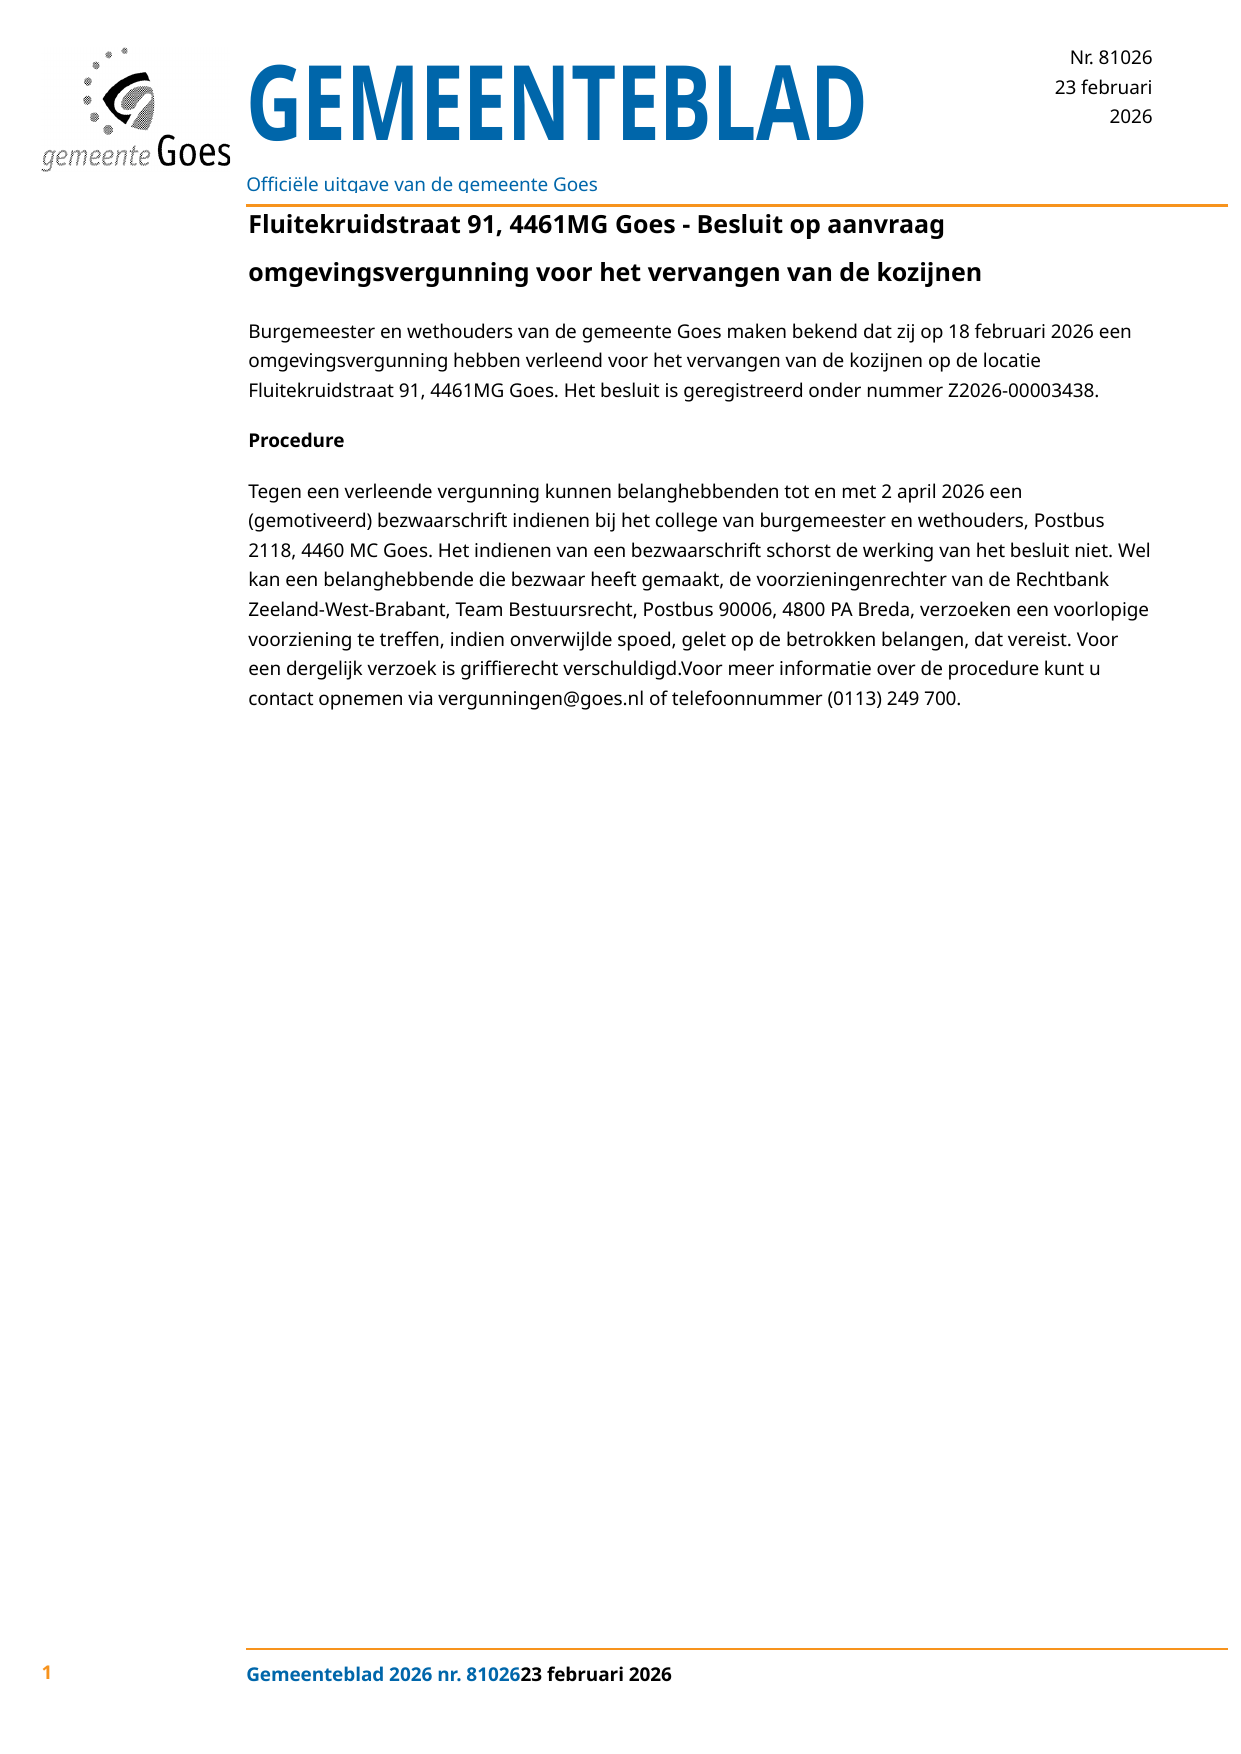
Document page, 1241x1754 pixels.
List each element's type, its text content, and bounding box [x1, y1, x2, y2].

text Fluitekruidstraat 91, 4461MG Goes - Besluit op aanvraag omgevingsvergunning voor het vervangen van de kozijnen [248, 207, 1152, 288]
text Procedure [248, 427, 1152, 453]
text Burgemeester en wethouders van de gemeente Goes maken bekend dat zij op 18 februari 2026 een omgevingsvergunning hebben verleend voor het vervangen van de kozijnen op de locatie Fluitekruidstraat 91, 4461MG Goes. Het besluit is geregistreerd onder nummer Z2026-00003438. [248, 318, 1152, 403]
text Tegen een verleende vergunning kunnen belanghebbenden tot en met 2 april 2026 een (gemotiveerd) bezwaarschrift indienen bij het college van burgemeester en wethouders, Postbus 2118, 4460 MC Goes. Het indienen van een bezwaarschrift schorst de werking van het besluit niet. Wel kan een belanghebbende die bezwaar heeft gemaakt, de voorzieningenrechter van de Rechtbank Zeeland-West-Brabant, Team Bestuursrecht, Postbus 90006, 4800 PA Breda, verzoeken een voorlopige voorziening te treffen, indien onverwijlde spoed, gelet op de betrokken belangen, dat vereist. Voor een dergelijk verzoek is griffierecht verschuldigd.Voor meer informatie over de procedure kunt u contact opnemen via vergunningen@goes.nl of telefoonnummer (0113) 249 700. [248, 478, 1152, 711]
picture [41, 47, 231, 172]
